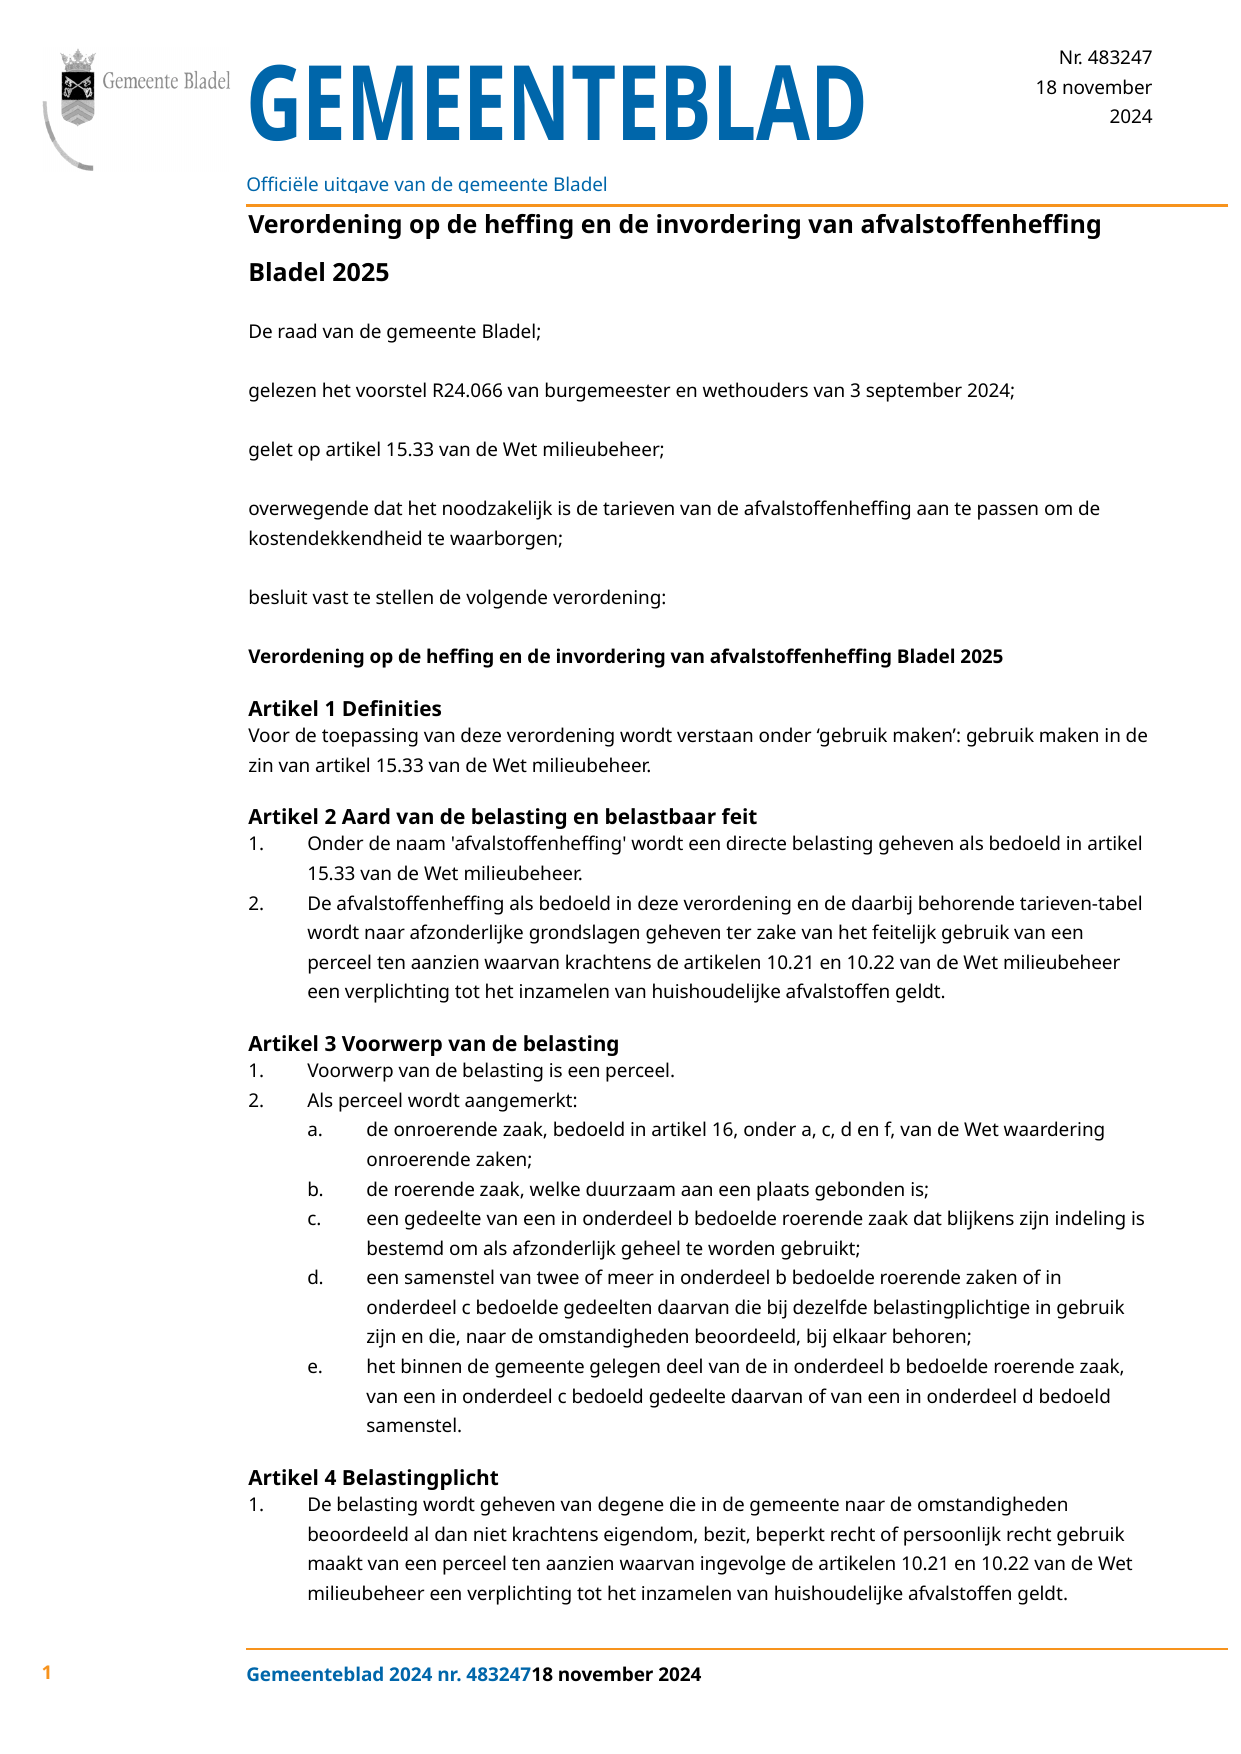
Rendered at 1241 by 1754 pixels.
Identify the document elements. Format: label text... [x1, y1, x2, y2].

list De afvalstoffenheffing als bedoeld in deze verordening en de daarbij behorende tarieven-tabel wordt naar afzonderlijke grondslagen geheven ter zake van het feitelijk gebruik van een perceel ten aanzien waarvan krachtens de artikelen 10.21 en 10.22 van de Wet milieubeheer een verplichting tot het inzamelen van huishoudelijke afvalstoffen geldt. [248, 890, 1152, 1004]
text Artikel 3 Voorwerp van de belasting [248, 1029, 1152, 1057]
list de roerende zaak, welke duurzaam aan een plaats gebonden is; [307, 1176, 1152, 1201]
text Artikel 2 Aard van de belasting en belastbaar feit [248, 802, 1152, 831]
text gelezen het voorstel R24.066 van burgemeester en wethouders van 3 september 2024; [248, 377, 1152, 403]
list de onroerende zaak, bedoeld in artikel 16, onder a, c, d en f, van de Wet waardering onroerende zaken; [307, 1117, 1152, 1172]
text Verordening op de heffing en de invordering van afvalstoffenheffing Bladel 2025 [248, 643, 1152, 669]
text Artikel 4 Belastingplicht [248, 1463, 1152, 1491]
list De belasting wordt geheven van degene die in de gemeente naar de omstandigheden beoordeeld al dan niet krachtens eigendom, bezit, beperkt recht of persoonlijk recht gebruik maakt van een perceel ten aanzien waarvan ingevolge de artikelen 10.21 en 10.22 van de Wet milieubeheer een verplichting tot het inzamelen van huishoudelijke afvalstoffen geldt. [248, 1491, 1152, 1606]
list Als perceel wordt aangemerkt: [248, 1087, 1152, 1113]
picture [41, 47, 231, 172]
list Voorwerp van de belasting is een perceel. [248, 1057, 1152, 1083]
text besluit vast te stellen de volgende verordening: [248, 584, 1152, 610]
text Artikel 1 Definities [248, 694, 1152, 722]
text De raad van de gemeente Bladel; [248, 318, 1152, 344]
list een samenstel van twee of meer in onderdeel b bedoelde roerende zaken of in onderdeel c bedoelde gedeelten daarvan die bij dezelfde belastingplichtige in gebruik zijn en die, naar de omstandigheden beoordeeld, bij elkaar behoren; [307, 1264, 1152, 1349]
text overwegende dat het noodzakelijk is de tarieven van de afvalstoffenheffing aan te passen om de kostendekkendheid te waarborgen; [248, 495, 1152, 551]
text Verordening op de heffing en de invordering van afvalstoffenheffing Bladel 2025 [248, 207, 1152, 288]
list het binnen de gemeente gelegen deel van de in onderdeel b bedoelde roerende zaak, van een in onderdeel c bedoeld gedeelte daarvan of van een in onderdeel d bedoeld samenstel. [307, 1353, 1152, 1438]
list een gedeelte van een in onderdeel b bedoelde roerende zaak dat blijkens zijn indeling is bestemd om als afzonderlijk geheel te worden gebruikt; [307, 1205, 1152, 1261]
list Onder de naam 'afvalstoffenheffing' wordt een directe belasting geheven als bedoeld in artikel 15.33 van de Wet milieubeheer. [248, 831, 1152, 886]
text gelet op artikel 15.33 van de Wet milieubeheer; [248, 436, 1152, 462]
text Voor de toepassing van deze verordening wordt verstaan onder ‘gebruik maken’: gebruik maken in de zin van artikel 15.33 van de Wet milieubeheer. [248, 722, 1152, 777]
